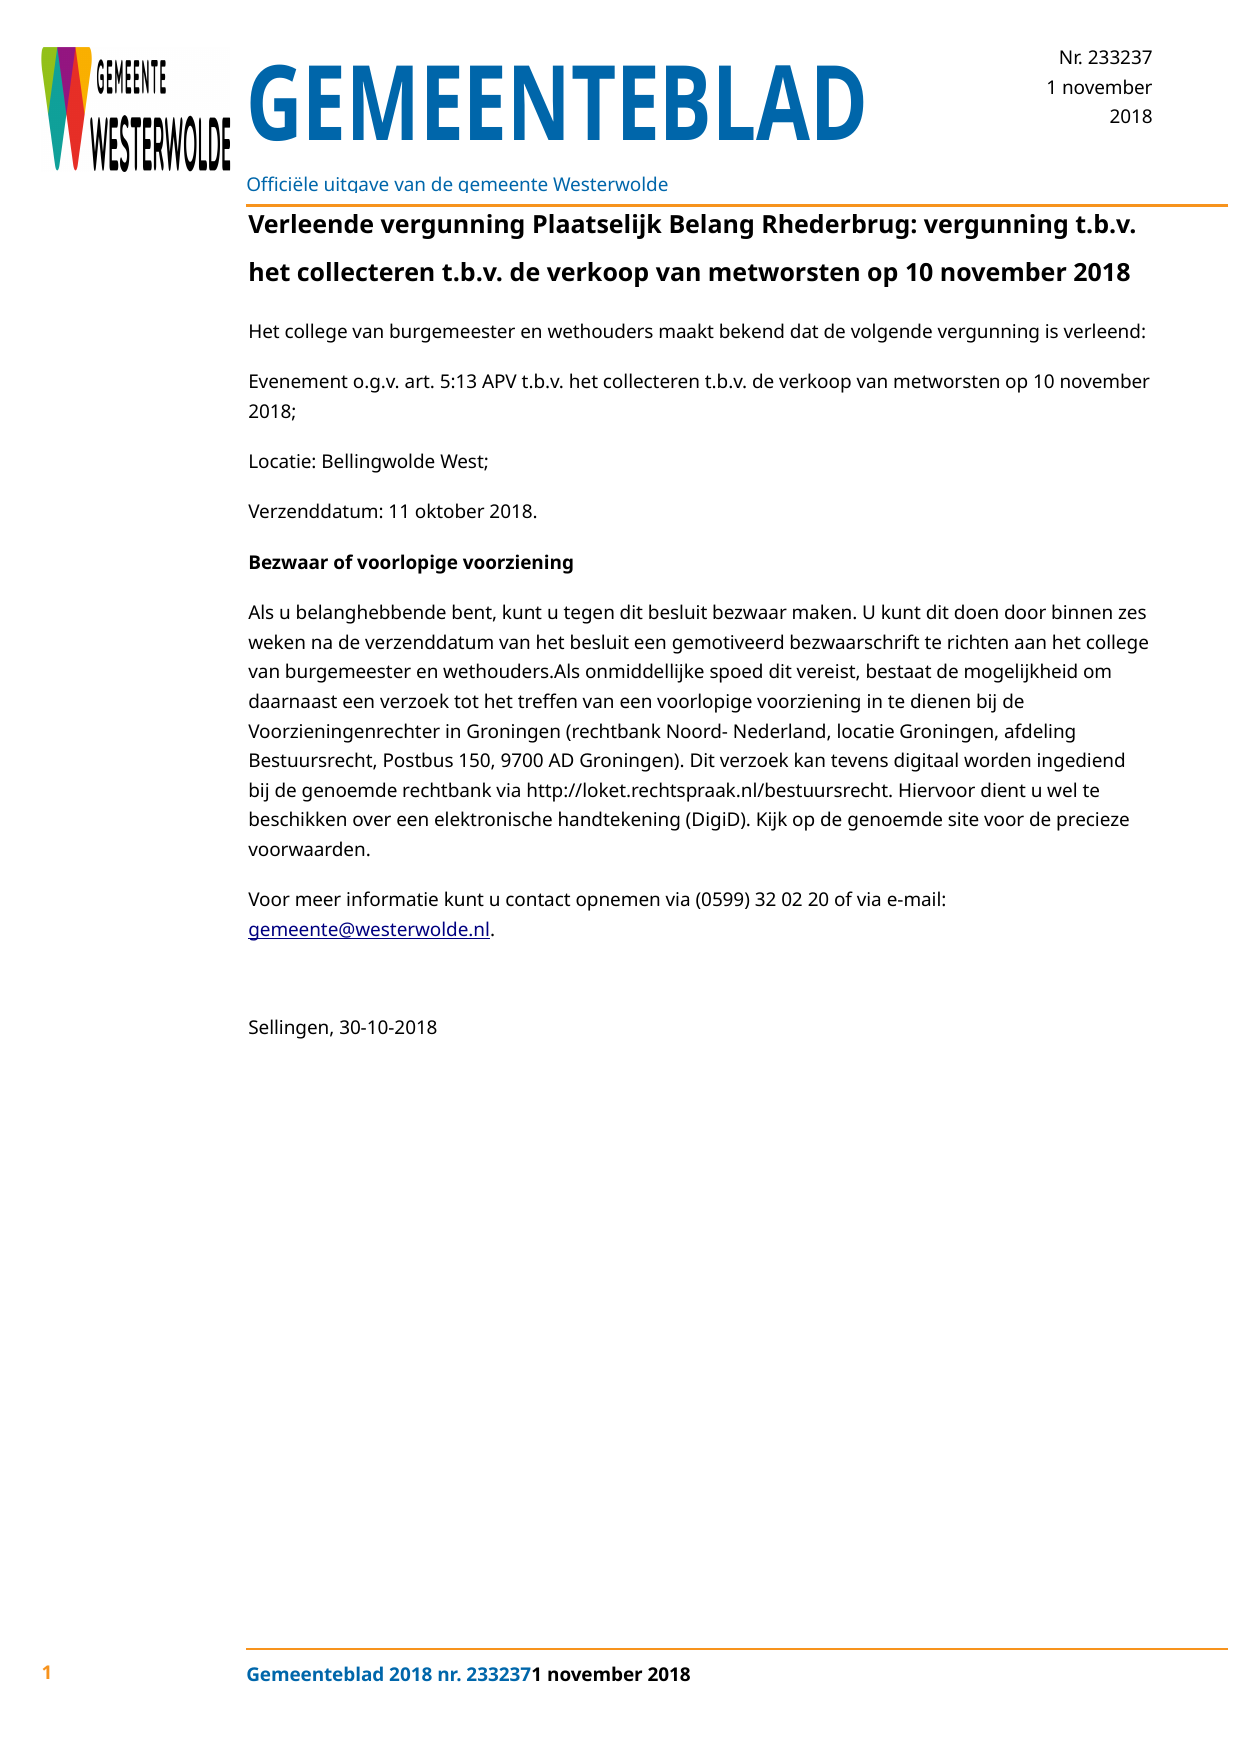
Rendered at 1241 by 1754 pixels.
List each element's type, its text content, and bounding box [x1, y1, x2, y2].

text Verleende vergunning Plaatselijk Belang Rhederbrug: vergunning t.b.v. het collecteren t.b.v. de verkoop van metworsten op 10 november 2018 [248, 207, 1152, 288]
text Als u belanghebbende bent, kunt u tegen dit besluit bezwaar maken. U kunt dit doen door binnen zes weken na de verzenddatum van het besluit een gemotiveerd bezwaarschrift te richten aan het college van burgemeester en wethouders.Als onmiddellijke spoed dit vereist, bestaat de mogelijkheid om daarnaast een verzoek tot het treffen van een voorlopige voorziening in te dienen bij de Voorzieningenrechter in Groningen (rechtbank Noord- Nederland, locatie Groningen, afdeling Bestuursrecht, Postbus 150, 9700 AD Groningen). Dit verzoek kan tevens digitaal worden ingediend bij de genoemde rechtbank via http://loket.rechtspraak.nl/bestuursrecht. Hiervoor dient u wel te beschikken over een elektronische handtekening (DigiD). Kijk op de genoemde site voor de precieze voorwaarden. [248, 599, 1152, 862]
text Voor meer informatie kunt u contact opnemen via (0599) 32 02 20 of via e-mail: gemeente@westerwolde.nl. [248, 887, 1152, 942]
text Locatie: Bellingwolde West; [248, 448, 1152, 474]
text Evenement o.g.v. art. 5:13 APV t.b.v. het collecteren t.b.v. de verkoop van metworsten op 10 november 2018; [248, 368, 1152, 424]
text Verzenddatum: 11 oktober 2018. [248, 499, 1152, 524]
text Bezwaar of voorlopige voorziening [248, 549, 1152, 575]
text Het college van burgemeester en wethouders maakt bekend dat de volgende vergunning is verleend: [248, 318, 1152, 344]
text Sellingen, 30-10-2018 [248, 1014, 1152, 1040]
picture [41, 47, 231, 172]
